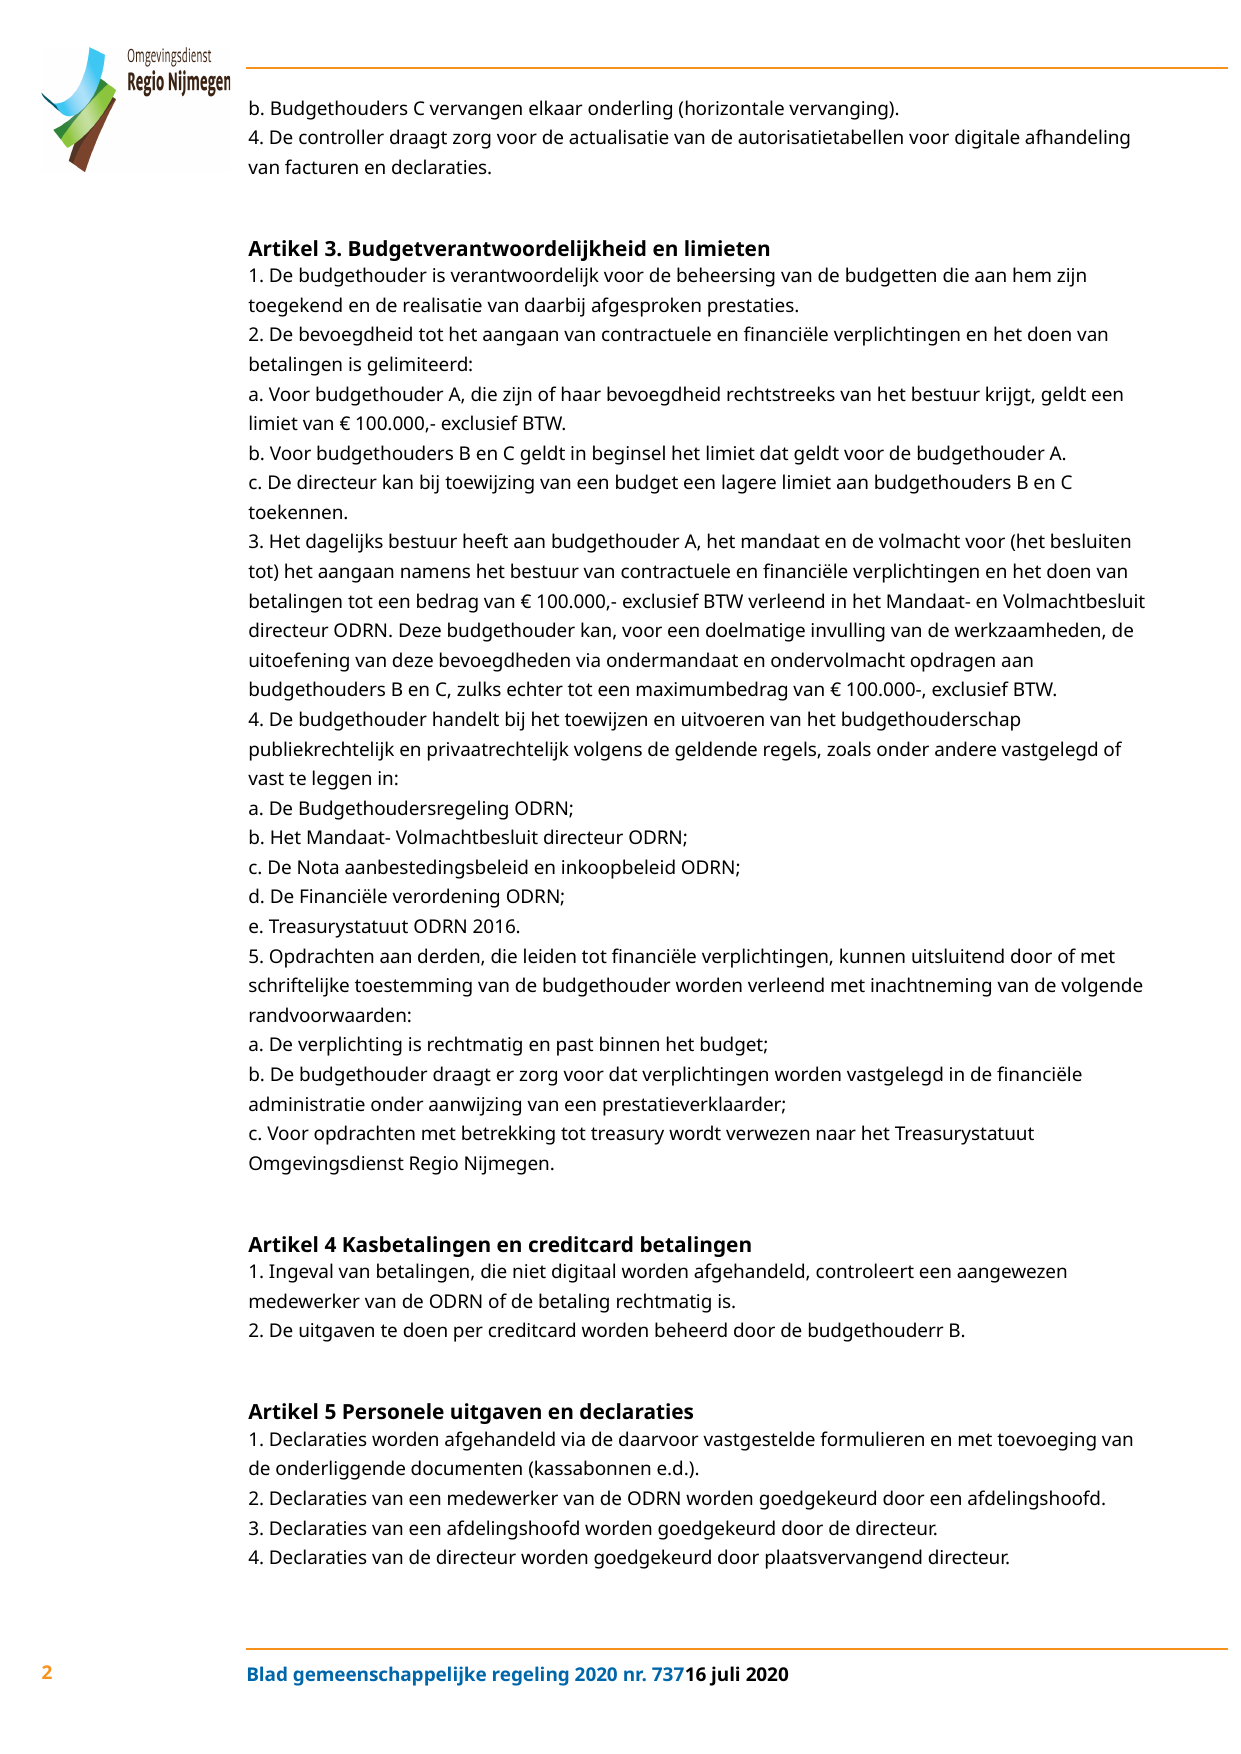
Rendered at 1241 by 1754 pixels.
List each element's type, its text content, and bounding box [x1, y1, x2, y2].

text van facturen en declaraties. [248, 154, 1152, 180]
text d. De Financiële verordening ODRN; [248, 884, 1152, 909]
text b. Voor budgethouders B en C geldt in beginsel het limiet dat geldt voor de budgethouder A. [248, 440, 1152, 466]
text 3. Declaraties van een afdelingshoofd worden goedgekeurd door de directeur. [248, 1515, 1152, 1540]
text 4. Declaraties van de directeur worden goedgekeurd door plaatsvervangend directeur. [248, 1544, 1152, 1570]
picture [41, 47, 231, 172]
text 4. De controller draagt zorg voor de actualisatie van de autorisatietabellen voor digitale afhandeling [248, 124, 1152, 150]
text b. Het Mandaat- Volmachtbesluit directeur ODRN; [248, 824, 1152, 850]
text b. Budgethouders C vervangen elkaar onderling (horizontale vervanging). [248, 95, 1152, 121]
text c. De Nota aanbestedingsbeleid en inkoopbeleid ODRN; [248, 854, 1152, 880]
text e. Treasurystatuut ODRN 2016. [248, 913, 1152, 939]
text c. Voor opdrachten met betrekking tot treasury wordt verwezen naar het Treasurystatuut Omgevingsdienst Regio Nijmegen. [248, 1120, 1152, 1176]
text 4. De budgethouder handelt bij het toewijzen en uitvoeren van het budgethouderschap publiekrechtelijk en privaatrechtelijk volgens de geldende regels, zoals onder andere vastgelegd of vast te leggen in: [248, 706, 1152, 791]
text a. De verplichting is rechtmatig en past binnen het budget; [248, 1032, 1152, 1057]
text 5. Opdrachten aan derden, die leiden tot financiële verplichtingen, kunnen uitsluitend door of met schriftelijke toestemming van de budgethouder worden verleend met inachtneming van de volgende randvoorwaarden: [248, 943, 1152, 1028]
text 3. Het dagelijks bestuur heeft aan budgethouder A, het mandaat en de volmacht voor (het besluiten tot) het aangaan namens het bestuur van contractuele en financiële verplichtingen en het doen van betalingen tot een bedrag van € 100.000,- exclusief BTW verleend in het Mandaat- en Volmachtbesluit directeur ODRN. Deze budgethouder kan, voor een doelmatige invulling van de werkzaamheden, de uitoefening van deze bevoegdheden via ondermandaat en ondervolmacht opdragen aan budgethouders B en C, zulks echter tot een maximumbedrag van € 100.000-, exclusief BTW. [248, 529, 1152, 702]
text 1. De budgethouder is verantwoordelijk voor de beheersing van de budgetten die aan hem zijn toegekend en de realisatie van daarbij afgesproken prestaties. [248, 262, 1152, 318]
text 1. Ingeval van betalingen, die niet digitaal worden afgehandeld, controleert een aangewezen medewerker van de ODRN of de betaling rechtmatig is. [248, 1258, 1152, 1314]
text Artikel 3. Budgetverantwoordelijkheid en limieten [248, 234, 1152, 262]
text a. De Budgethoudersregeling ODRN; [248, 795, 1152, 821]
text a. Voor budgethouder A, die zijn of haar bevoegdheid rechtstreeks van het bestuur krijgt, geldt een limiet van € 100.000,- exclusief BTW. [248, 381, 1152, 436]
text 2. Declaraties van een medewerker van de ODRN worden goedgekeurd door een afdelingshoofd. [248, 1485, 1152, 1511]
text Artikel 4 Kasbetalingen en creditcard betalingen [248, 1230, 1152, 1258]
text Artikel 5 Personele uitgaven en declaraties [248, 1397, 1152, 1426]
text b. De budgethouder draagt er zorg voor dat verplichtingen worden vastgelegd in de financiële administratie onder aanwijzing van een prestatieverklaarder; [248, 1061, 1152, 1116]
text c. De directeur kan bij toewijzing van een budget een lagere limiet aan budgethouders B en C toekennen. [248, 469, 1152, 525]
text 2. De uitgaven te doen per creditcard worden beheerd door de budgethouderr B. [248, 1317, 1152, 1343]
text 2. De bevoegdheid tot het aangaan van contractuele en financiële verplichtingen en het doen van betalingen is gelimiteerd: [248, 322, 1152, 377]
text 1. Declaraties worden afgehandeld via de daarvoor vastgestelde formulieren en met toevoeging van de onderliggende documenten (kassabonnen e.d.). [248, 1426, 1152, 1481]
